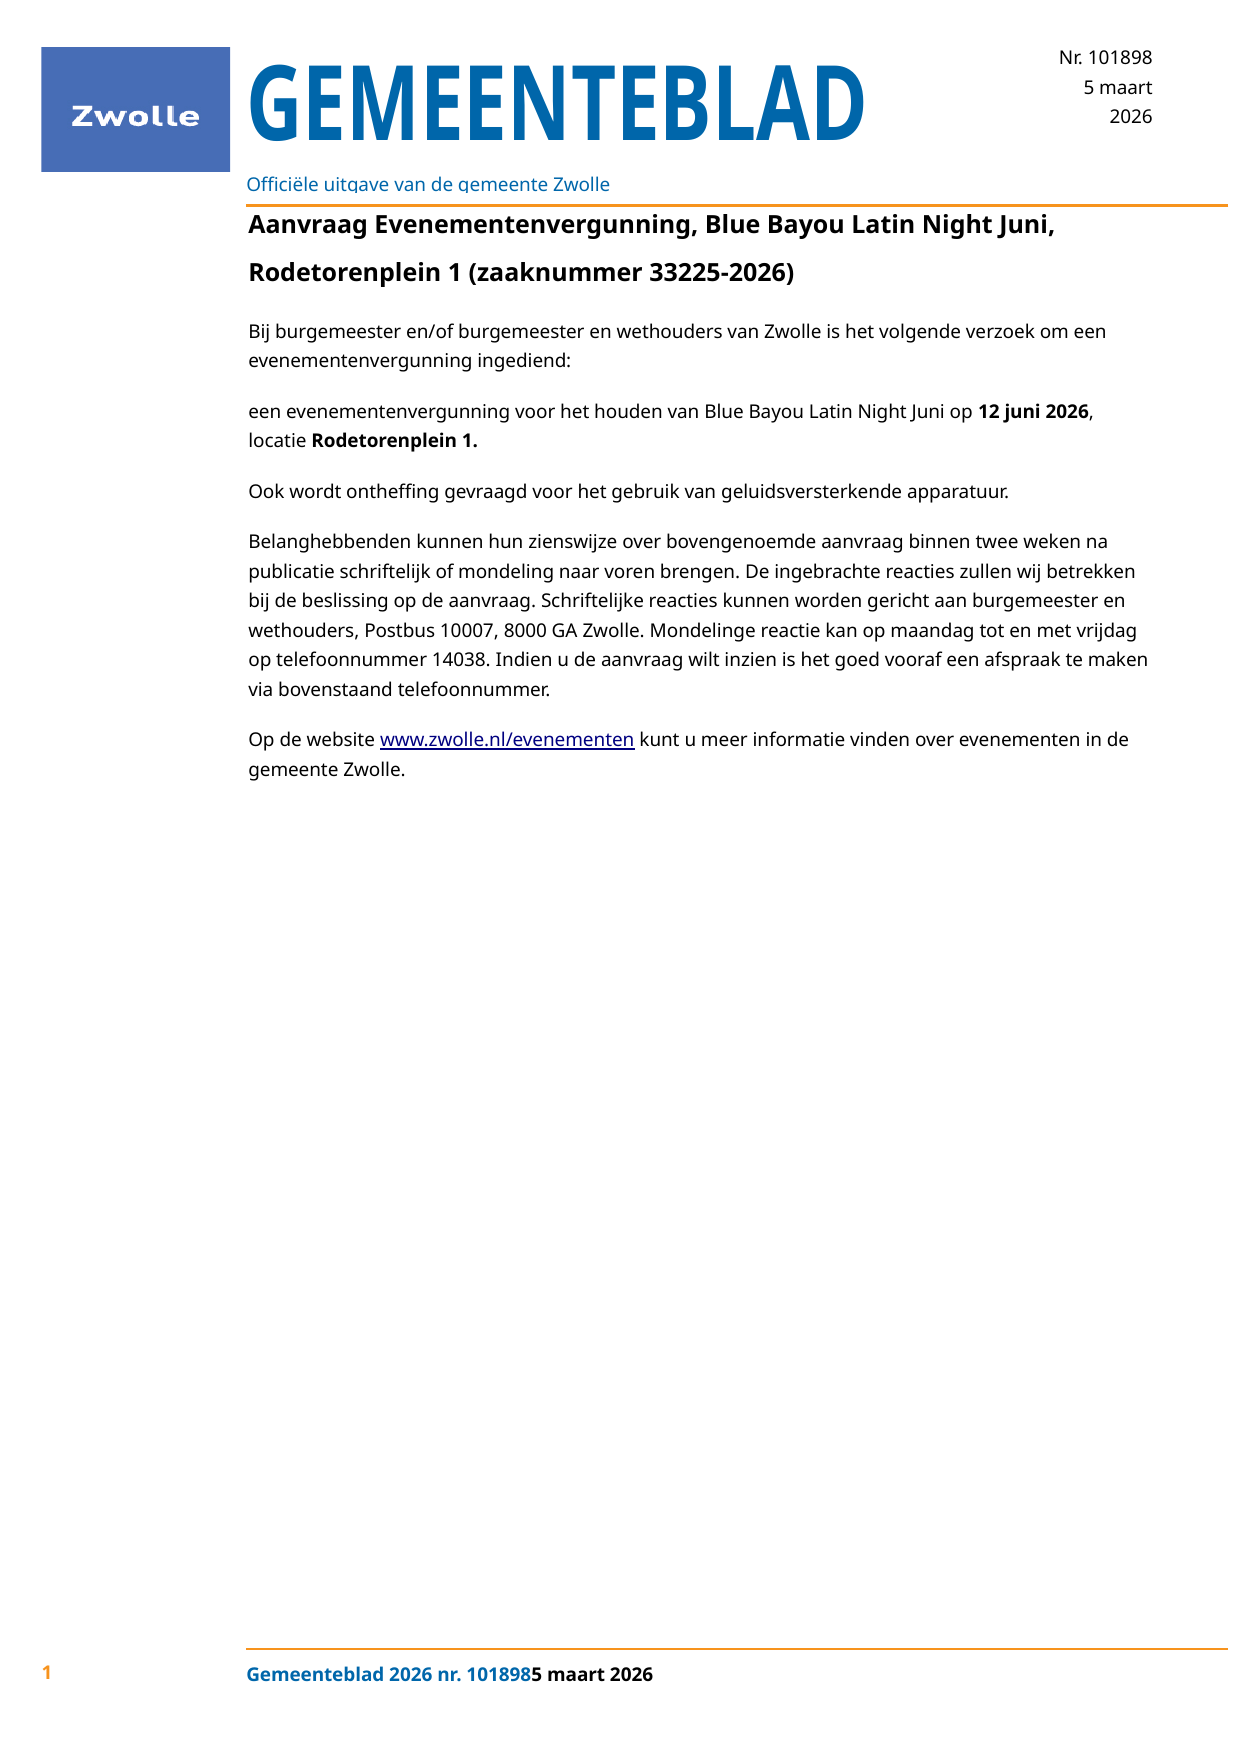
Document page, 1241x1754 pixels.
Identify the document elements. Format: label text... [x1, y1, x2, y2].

text Ook wordt ontheffing gevraagd voor het gebruik van geluidsversterkende apparatuur. [248, 478, 1152, 504]
text een evenementenvergunning voor het houden van Blue Bayou Latin Night Juni op 12 juni 2026, locatie Rodetorenplein 1. [248, 398, 1152, 453]
text Op de website www.zwolle.nl/evenementen kunt u meer informatie vinden over evenementen in de gemeente Zwolle. [248, 727, 1152, 782]
text Belanghebbenden kunnen hun zienswijze over bovengenoemde aanvraag binnen twee weken na publicatie schriftelijk of mondeling naar voren brengen. De ingebrachte reacties zullen wij betrekken bij de beslissing op de aanvraag. Schriftelijke reacties kunnen worden gericht aan burgemeester en wethouders, Postbus 10007, 8000 GA Zwolle. Mondelinge reactie kan op maandag tot en met vrijdag op telefoonnummer 14038. Indien u de aanvraag wilt inzien is het goed vooraf een afspraak te maken via bovenstaand telefoonnummer. [248, 528, 1152, 702]
text Aanvraag Evenementenvergunning, Blue Bayou Latin Night Juni, Rodetorenplein 1 (zaaknummer 33225-2026) [248, 207, 1152, 288]
text Bij burgemeester en/of burgemeester en wethouders van Zwolle is het volgende verzoek om een evenementenvergunning ingediend: [248, 318, 1152, 373]
picture [41, 47, 231, 172]
